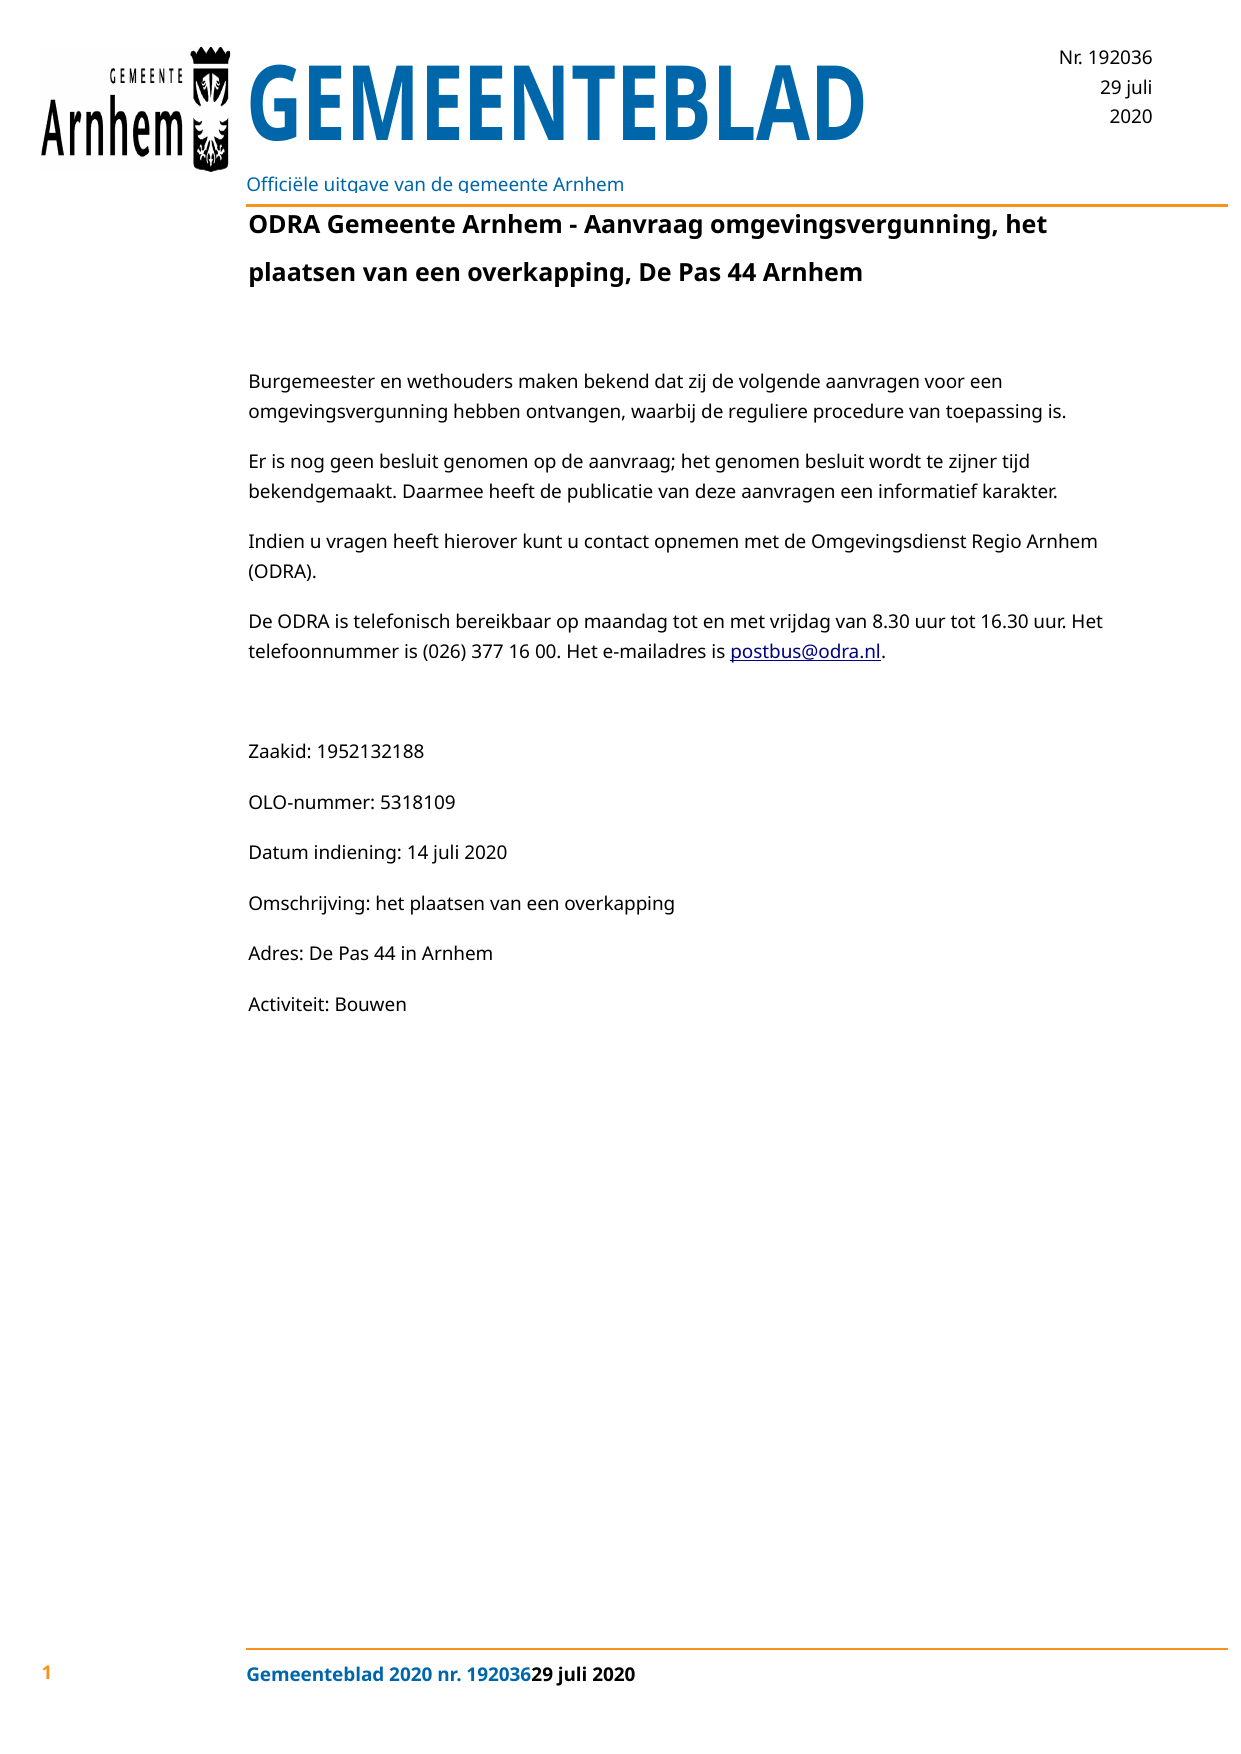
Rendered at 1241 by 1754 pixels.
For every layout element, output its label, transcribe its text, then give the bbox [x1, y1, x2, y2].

text Indien u vragen heeft hierover kunt u contact opnemen met de Omgevingsdienst Regio Arnhem (ODRA). [248, 528, 1152, 584]
text Burgemeester en wethouders maken bekend dat zij de volgende aanvragen voor een omgevingsvergunning hebben ontvangen, waarbij de reguliere procedure van toepassing is. [248, 368, 1152, 424]
text Zaakid: 1952132188 [248, 739, 1152, 764]
text Adres: De Pas 44 in Arnhem [248, 940, 1152, 966]
text Activiteit: Bouwen [248, 991, 1152, 1017]
text ODRA Gemeente Arnhem - Aanvraag omgevingsvergunning, het plaatsen van een overkapping, De Pas 44 Arnhem [248, 207, 1152, 288]
text Omschrijving: het plaatsen van een overkapping [248, 890, 1152, 916]
text Datum indiening: 14 juli 2020 [248, 839, 1152, 865]
text Er is nog geen besluit genomen op de aanvraag; het genomen besluit wordt te zijner tijd bekendgemaakt. Daarmee heeft de publicatie van deze aanvragen een informatief karakter. [248, 448, 1152, 504]
picture [41, 47, 231, 172]
text De ODRA is telefonisch bereikbaar op maandag tot en met vrijdag van 8.30 uur tot 16.30 uur. Het telefoonnummer is (026) 377 16 00. Het e-mailadres is postbus@odra.nl. [248, 608, 1152, 664]
text OLO-nummer: 5318109 [248, 789, 1152, 815]
